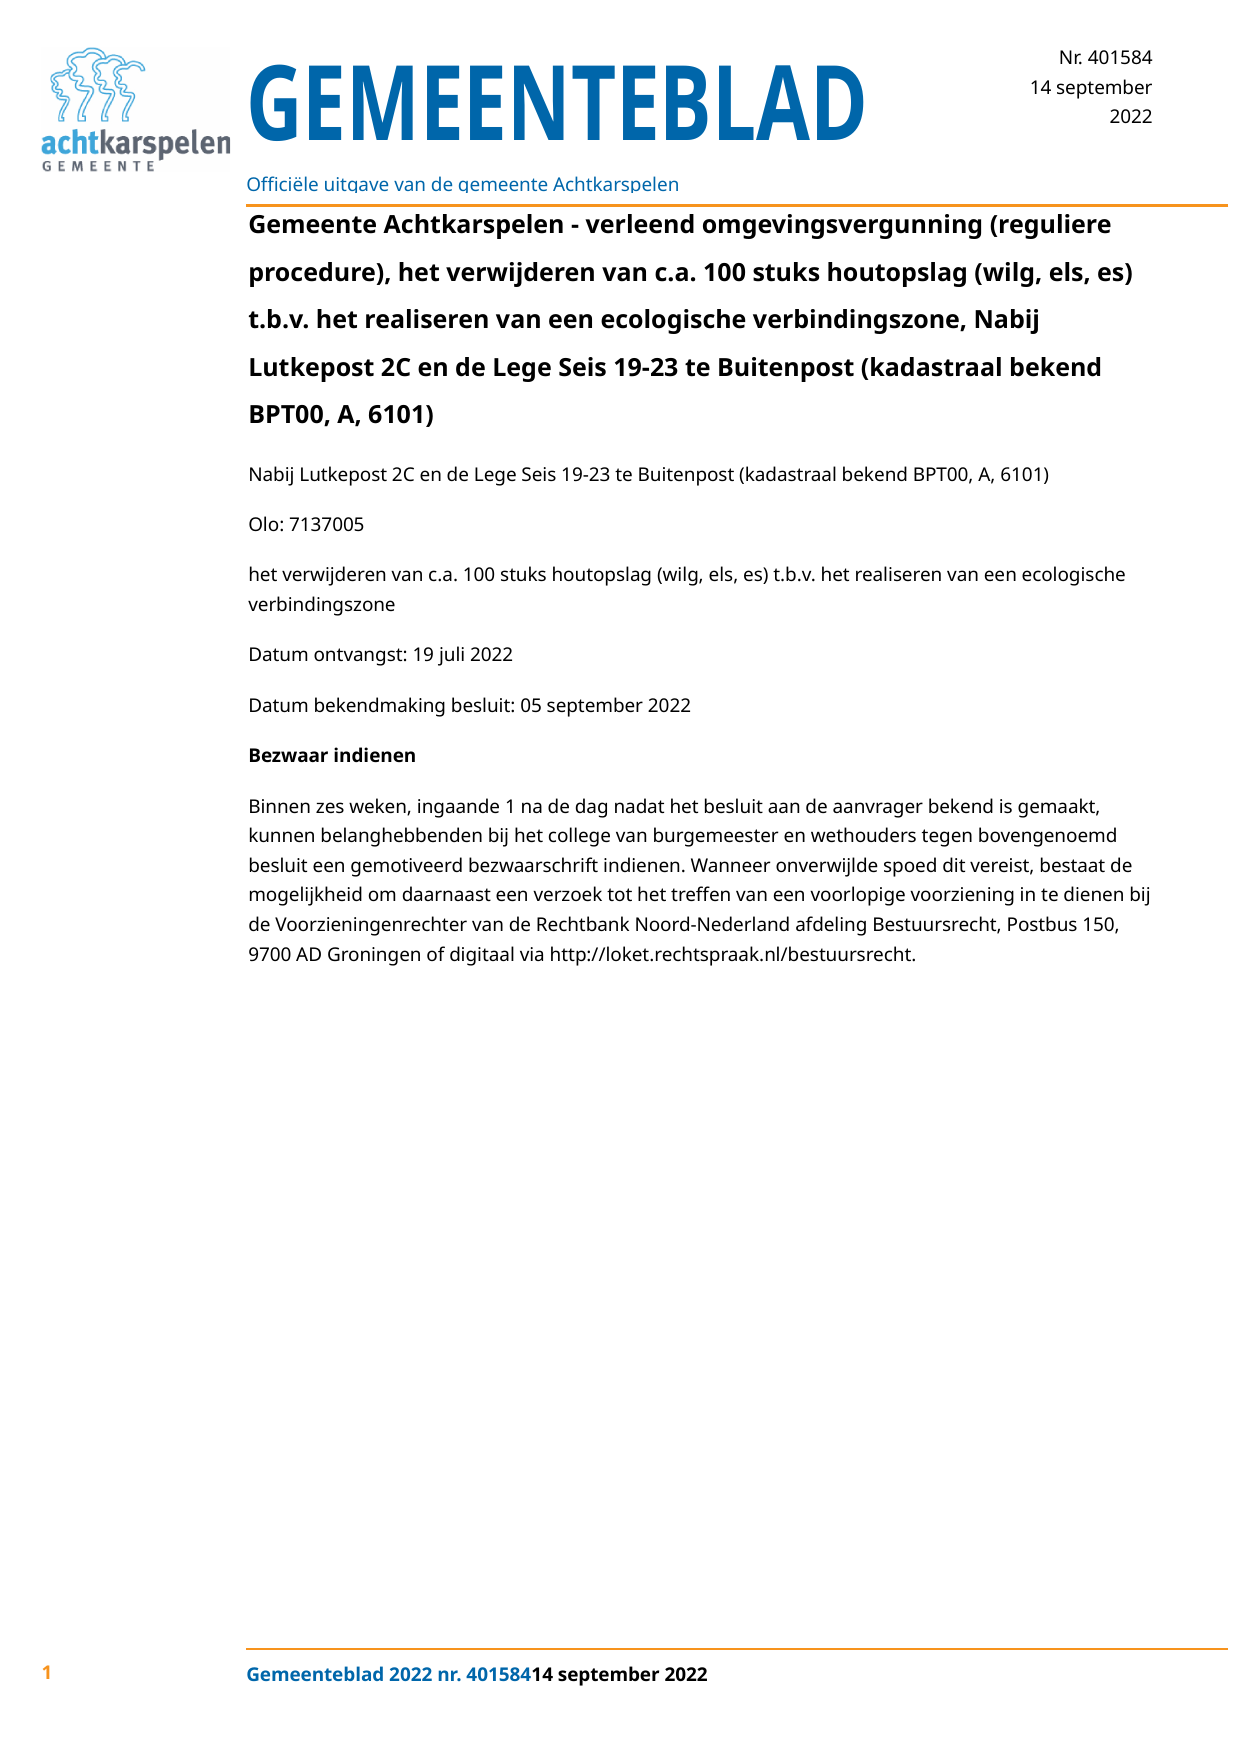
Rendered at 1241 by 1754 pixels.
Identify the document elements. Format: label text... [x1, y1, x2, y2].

text Olo: 7137005 [248, 511, 1152, 537]
text Nabij Lutkepost 2C en de Lege Seis 19-23 te Buitenpost (kadastraal bekend BPT00, A, 6101) [248, 461, 1152, 486]
picture [41, 47, 231, 172]
text Binnen zes weken, ingaande 1 na de dag nadat het besluit aan de aanvrager bekend is gemaakt, kunnen belanghebbenden bij het college van burgemeester en wethouders tegen bovengenoemd besluit een gemotiveerd bezwaarschrift indienen. Wanneer onverwijlde spoed dit vereist, bestaat de mogelijkheid om daarnaast een verzoek tot het treffen van een voorlopige voorziening in te dienen bij de Voorzieningenrechter van de Rechtbank Noord-Nederland afdeling Bestuursrecht, Postbus 150, 9700 AD Groningen of digitaal via http://loket.rechtspraak.nl/bestuursrecht. [248, 793, 1152, 966]
text Bezwaar indienen [248, 742, 1152, 768]
text het verwijderen van c.a. 100 stuks houtopslag (wilg, els, es) t.b.v. het realiseren van een ecologische verbindingszone [248, 562, 1152, 617]
text Datum bekendmaking besluit: 05 september 2022 [248, 692, 1152, 718]
text Gemeente Achtkarspelen - verleend omgevingsvergunning (reguliere procedure), het verwijderen van c.a. 100 stuks houtopslag (wilg, els, es) t.b.v. het realiseren van een ecologische verbindingszone, Nabij Lutkepost 2C en de Lege Seis 19-23 te Buitenpost (kadastraal bekend BPT00, A, 6101) [248, 207, 1152, 431]
text Datum ontvangst: 19 juli 2022 [248, 642, 1152, 667]
